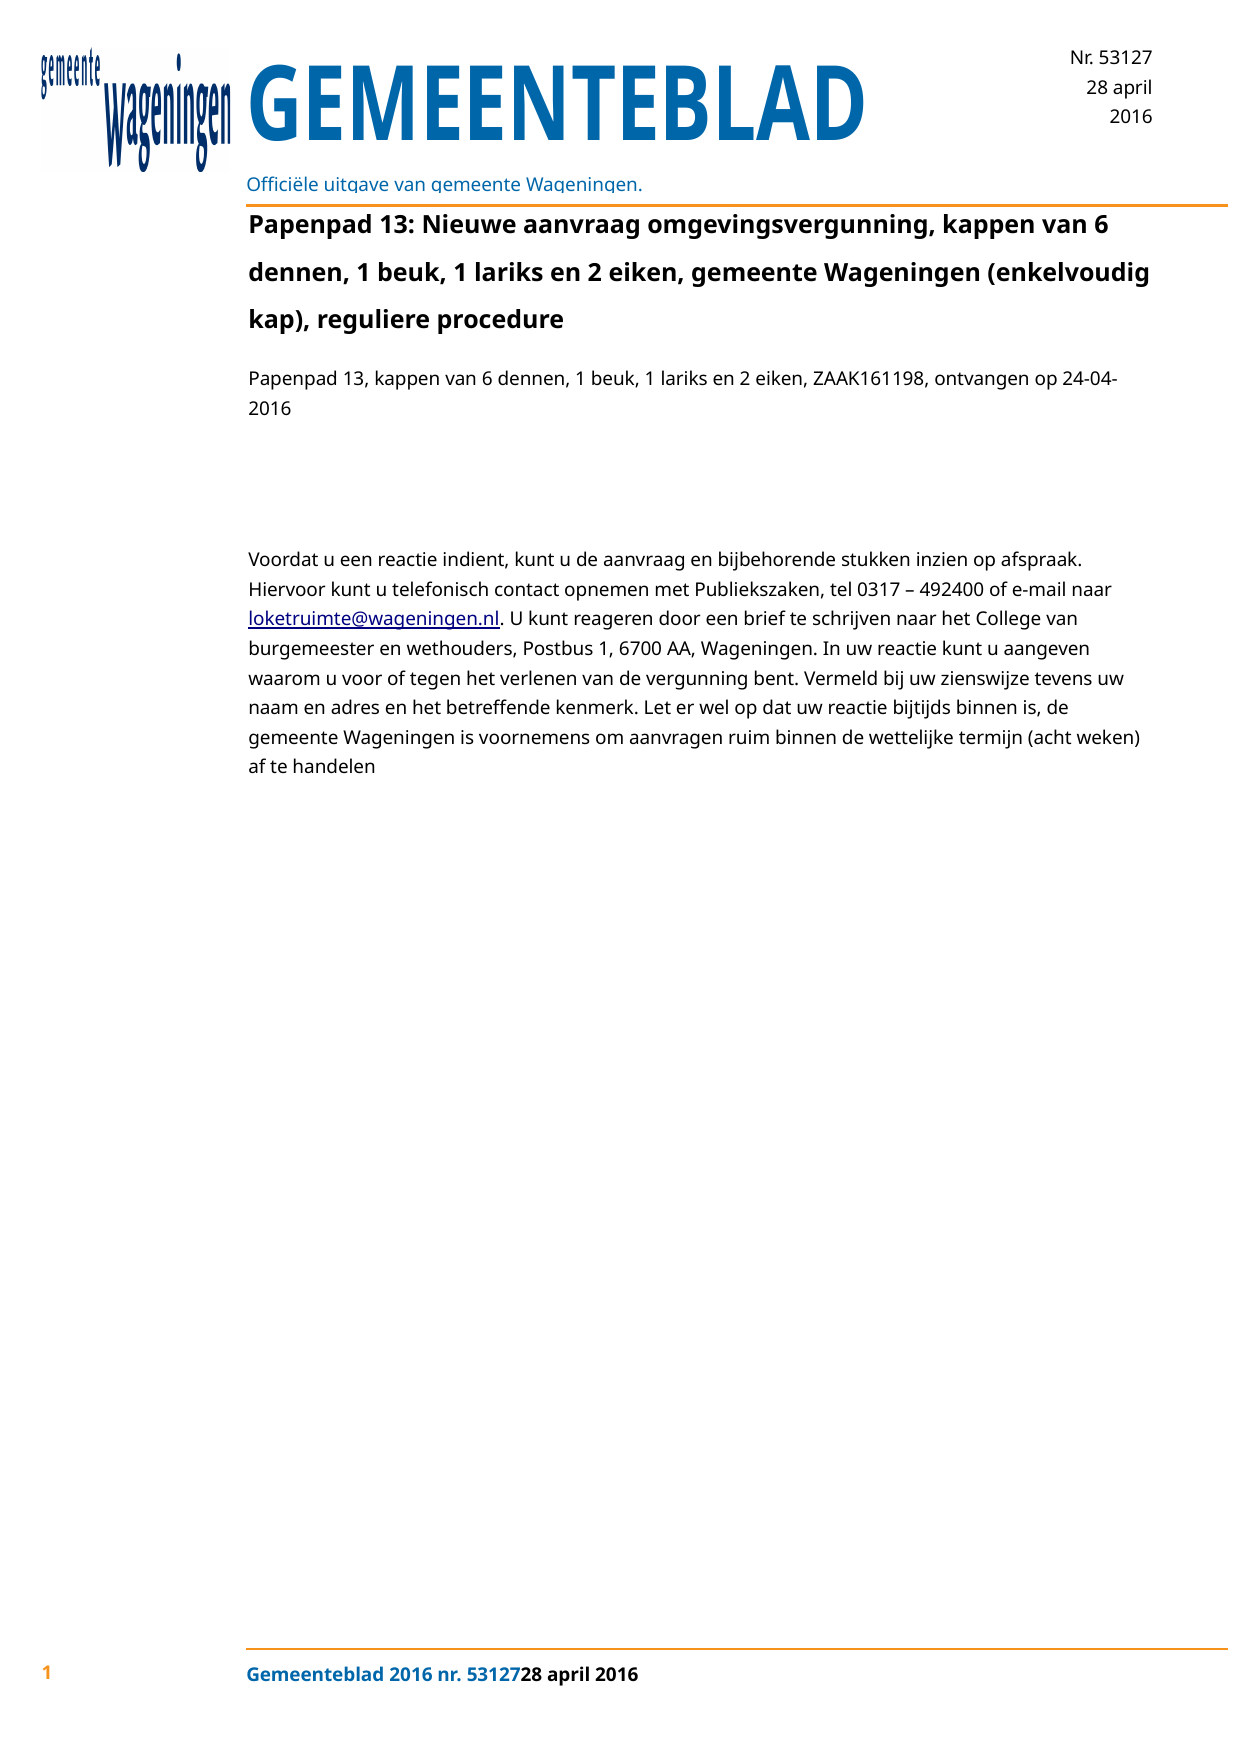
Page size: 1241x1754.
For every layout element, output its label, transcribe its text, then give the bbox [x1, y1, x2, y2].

text Papenpad 13: Nieuwe aanvraag omgevingsvergunning, kappen van 6 dennen, 1 beuk, 1 lariks en 2 eiken, gemeente Wageningen (enkelvoudig kap), reguliere procedure [248, 207, 1152, 336]
text Voordat u een reactie indient, kunt u de aanvraag en bijbehorende stukken inzien op afspraak. Hiervoor kunt u telefonisch contact opnemen met Publiekszaken, tel 0317 – 492400 of e-mail naar loketruimte@wageningen.nl. U kunt reageren door een brief te schrijven naar het College van burgemeester en wethouders, Postbus 1, 6700 AA, Wageningen. In uw reactie kunt u aangeven waarom u voor of tegen het verlenen van de vergunning bent. Vermeld bij uw zienswijze tevens uw naam en adres en het betreffende kenmerk. Let er wel op dat uw reactie bijtijds binnen is, de gemeente Wageningen is voornemens om aanvragen ruim binnen de wettelijke termijn (acht weken) af te handelen [248, 546, 1152, 779]
text Papenpad 13, kappen van 6 dennen, 1 beuk, 1 lariks en 2 eiken, ZAAK161198, ontvangen op 24-04-2016 [248, 366, 1152, 421]
picture [41, 47, 231, 172]
